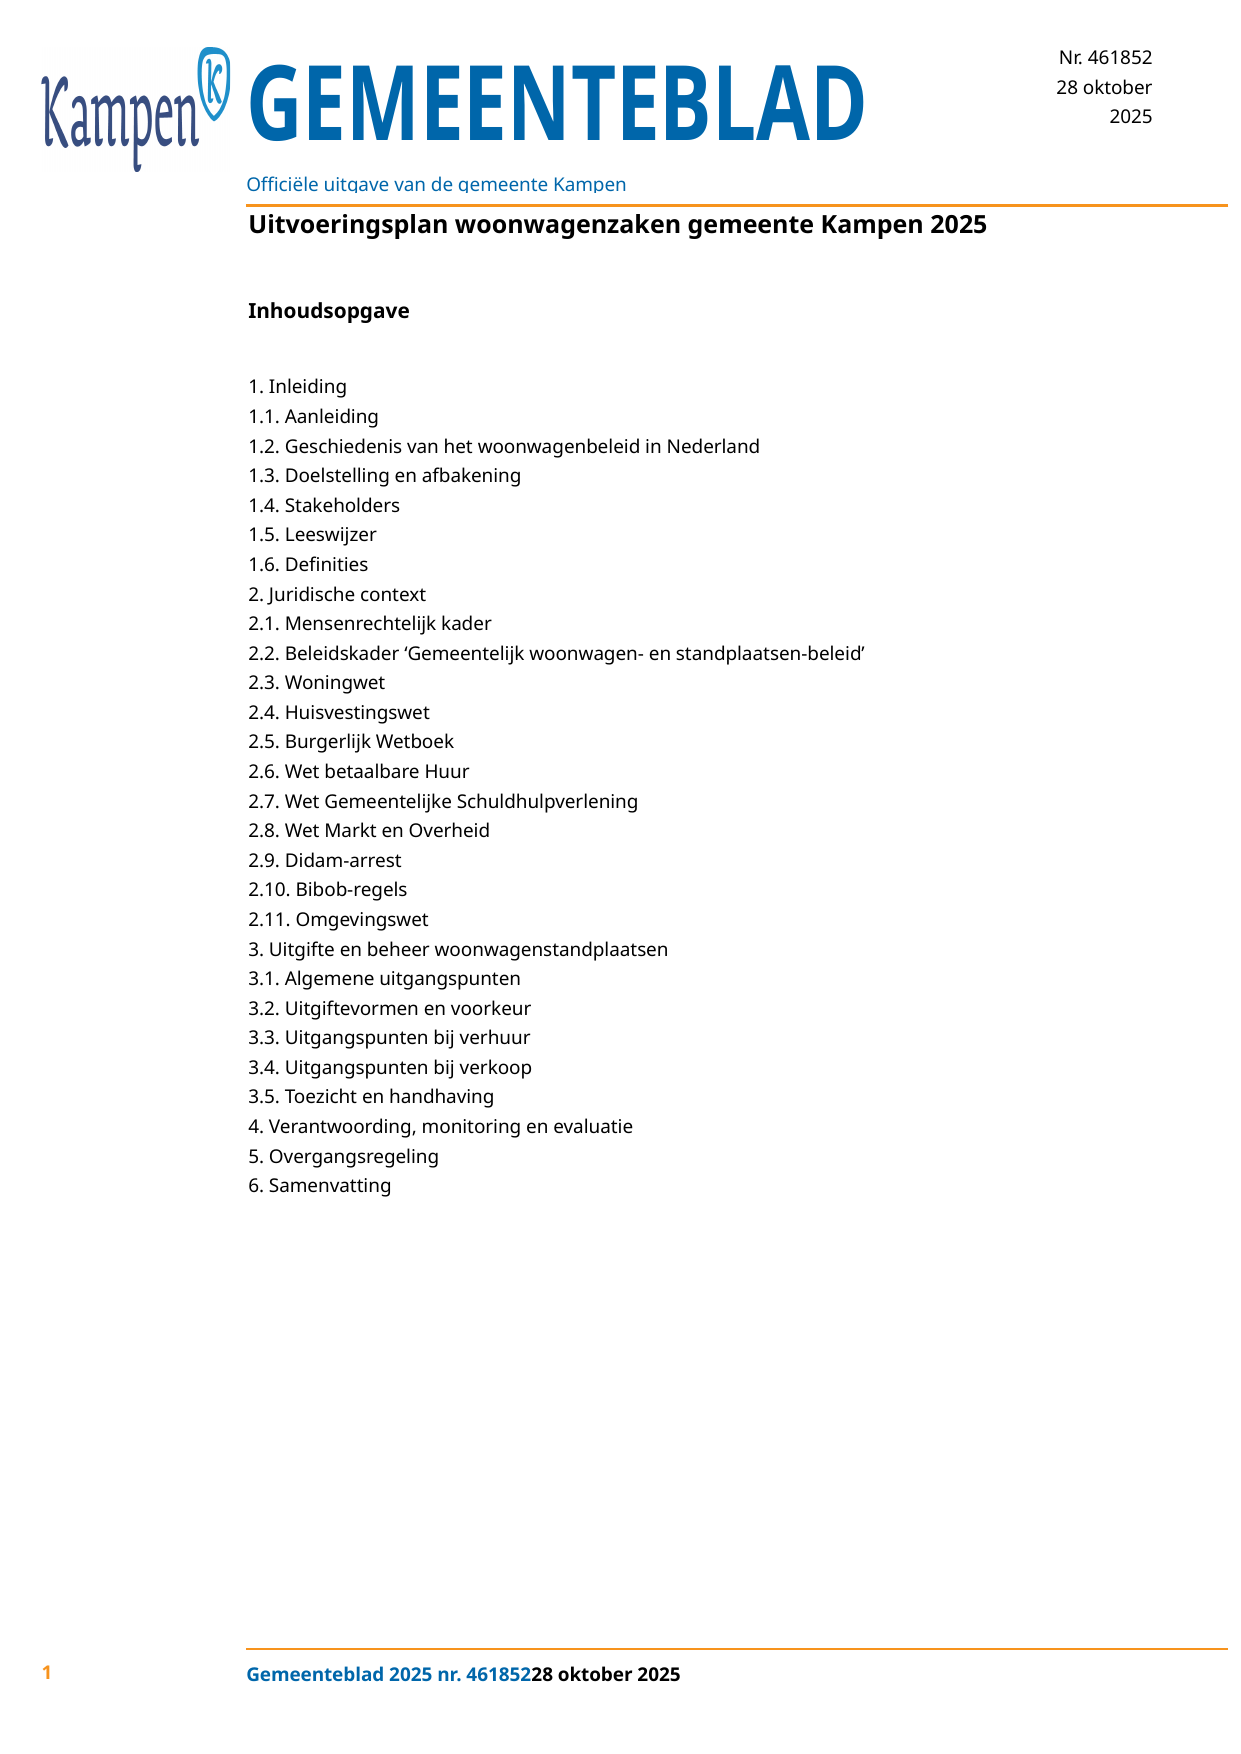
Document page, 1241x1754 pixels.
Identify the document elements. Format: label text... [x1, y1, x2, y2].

text 3.5. Toezicht en handhaving [248, 1084, 1152, 1109]
text 2.6. Wet betaalbare Huur [248, 758, 1152, 784]
text 2. Juridische context [248, 581, 1152, 607]
text Uitvoeringsplan woonwagenzaken gemeente Kampen 2025 [248, 207, 1152, 241]
text 2.11. Omgevingswet [248, 906, 1152, 932]
text 2.4. Huisvestingswet [248, 699, 1152, 725]
text 2.7. Wet Gemeentelijke Schuldhulpverlening [248, 788, 1152, 814]
text 3.4. Uitgangspunten bij verkoop [248, 1054, 1152, 1080]
text 2.1. Mensenrechtelijk kader [248, 610, 1152, 636]
text 2.10. Bibob-regels [248, 877, 1152, 902]
text 3.3. Uitgangspunten bij verhuur [248, 1024, 1152, 1050]
text 3.2. Uitgiftevormen en voorkeur [248, 995, 1152, 1021]
text 2.3. Woningwet [248, 669, 1152, 695]
text 2.9. Didam-arrest [248, 847, 1152, 873]
picture [41, 47, 231, 172]
text 1.2. Geschiedenis van het woonwagenbeleid in Nederland [248, 433, 1152, 459]
text Inhoudsopgave [248, 296, 1152, 324]
text 4. Verantwoording, monitoring en evaluatie [248, 1113, 1152, 1139]
text 1.5. Leeswijzer [248, 522, 1152, 547]
text 1.4. Stakeholders [248, 492, 1152, 518]
text 1.6. Definities [248, 551, 1152, 577]
text 1. Inleiding [248, 374, 1152, 399]
text 2.2. Beleidskader ‘Gemeentelijk woonwagen- en standplaatsen-beleid’ [248, 640, 1152, 666]
text 3. Uitgifte en beheer woonwagenstandplaatsen [248, 936, 1152, 962]
text 3.1. Algemene uitgangspunten [248, 965, 1152, 991]
text 6. Samenvatting [248, 1172, 1152, 1198]
text 5. Overgangsregeling [248, 1143, 1152, 1169]
text 2.8. Wet Markt en Overheid [248, 817, 1152, 843]
text 2.5. Burgerlijk Wetboek [248, 729, 1152, 754]
text 1.3. Doelstelling en afbakening [248, 462, 1152, 488]
text 1.1. Aanleiding [248, 403, 1152, 429]
